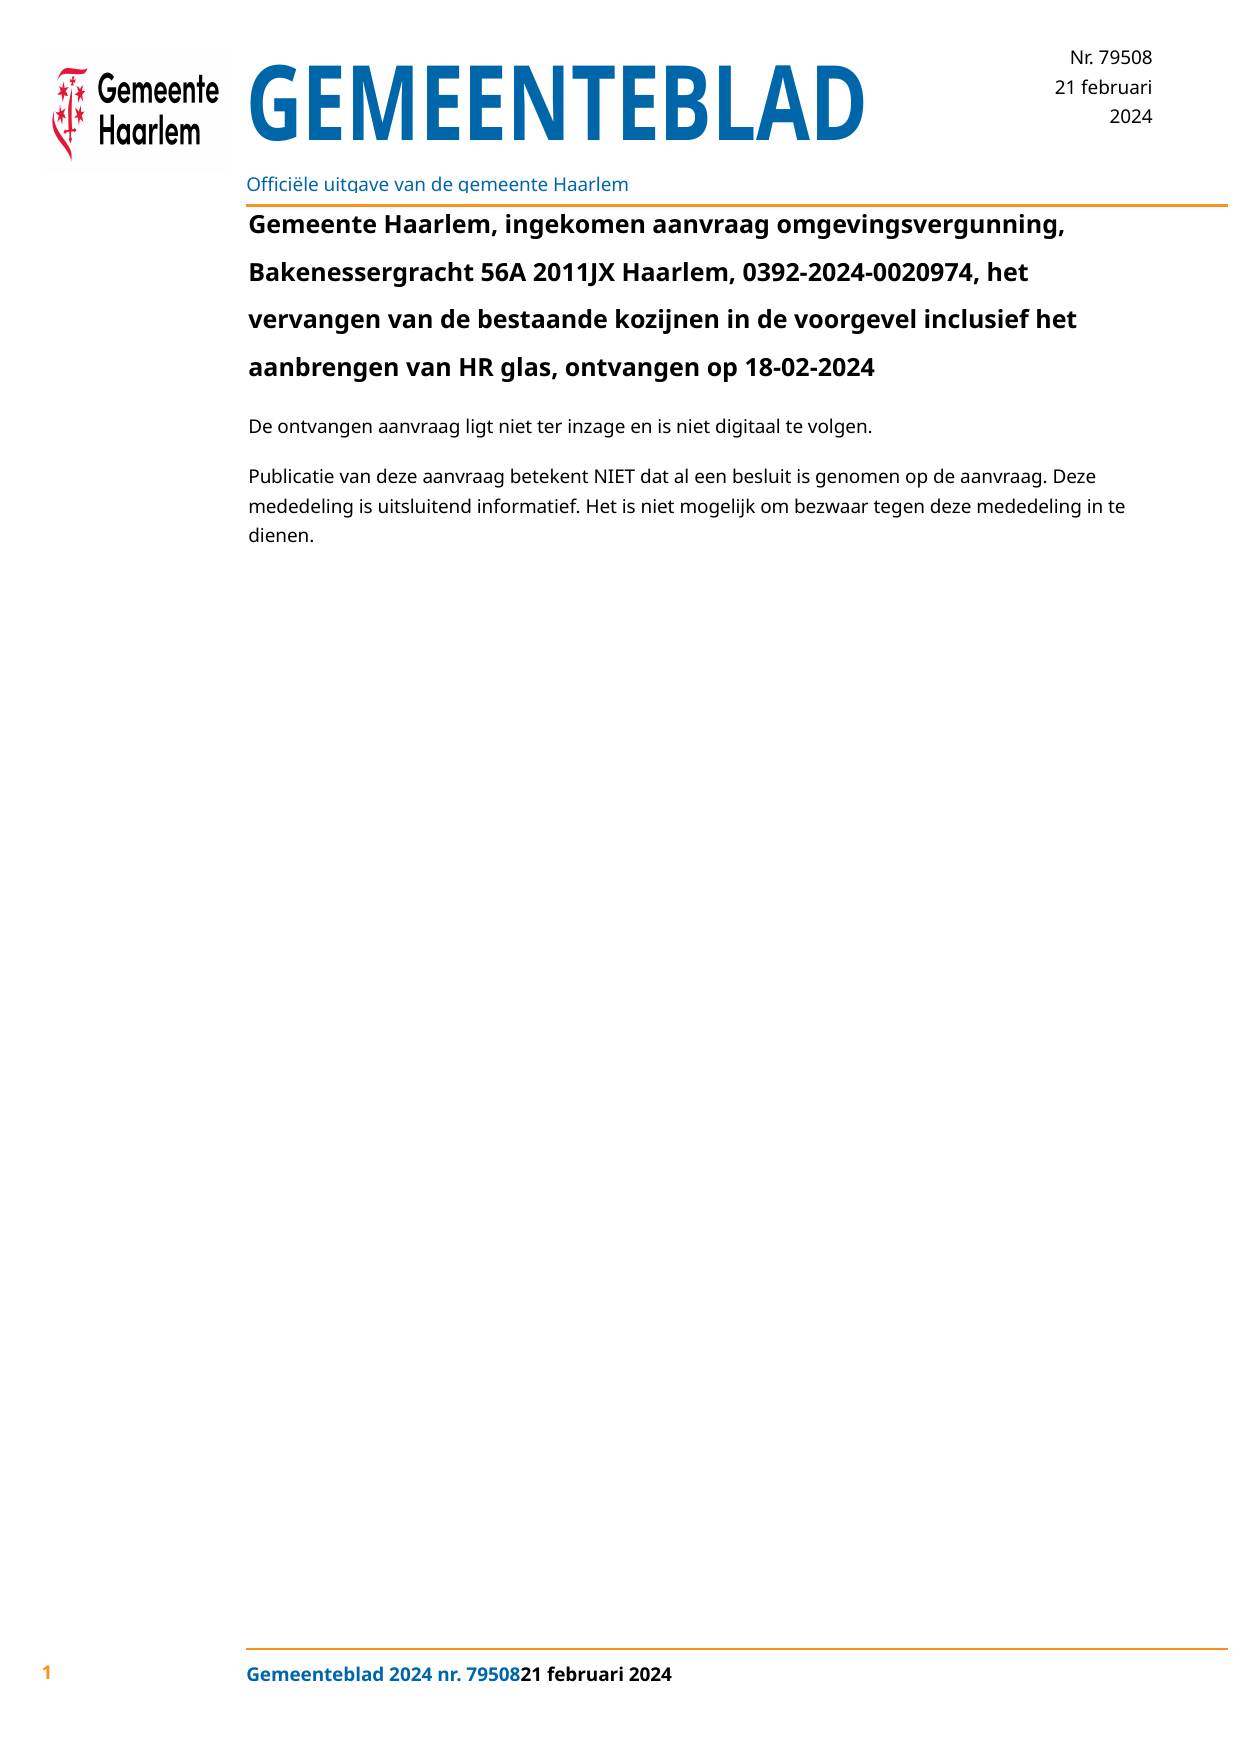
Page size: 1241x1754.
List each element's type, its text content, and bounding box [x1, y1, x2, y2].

text Gemeente Haarlem, ingekomen aanvraag omgevingsvergunning, Bakenessergracht 56A 2011JX Haarlem, 0392-2024-0020974, het vervangen van de bestaande kozijnen in de voorgevel inclusief het aanbrengen van HR glas, ontvangen op 18-02-2024 [248, 207, 1152, 384]
picture [41, 47, 231, 172]
text De ontvangen aanvraag ligt niet ter inzage en is niet digitaal te volgen. [248, 413, 1152, 439]
text Publicatie van deze aanvraag betekent NIET dat al een besluit is genomen op de aanvraag. Deze mededeling is uitsluitend informatief. Het is niet mogelijk om bezwaar tegen deze mededeling in te dienen. [248, 463, 1152, 548]
